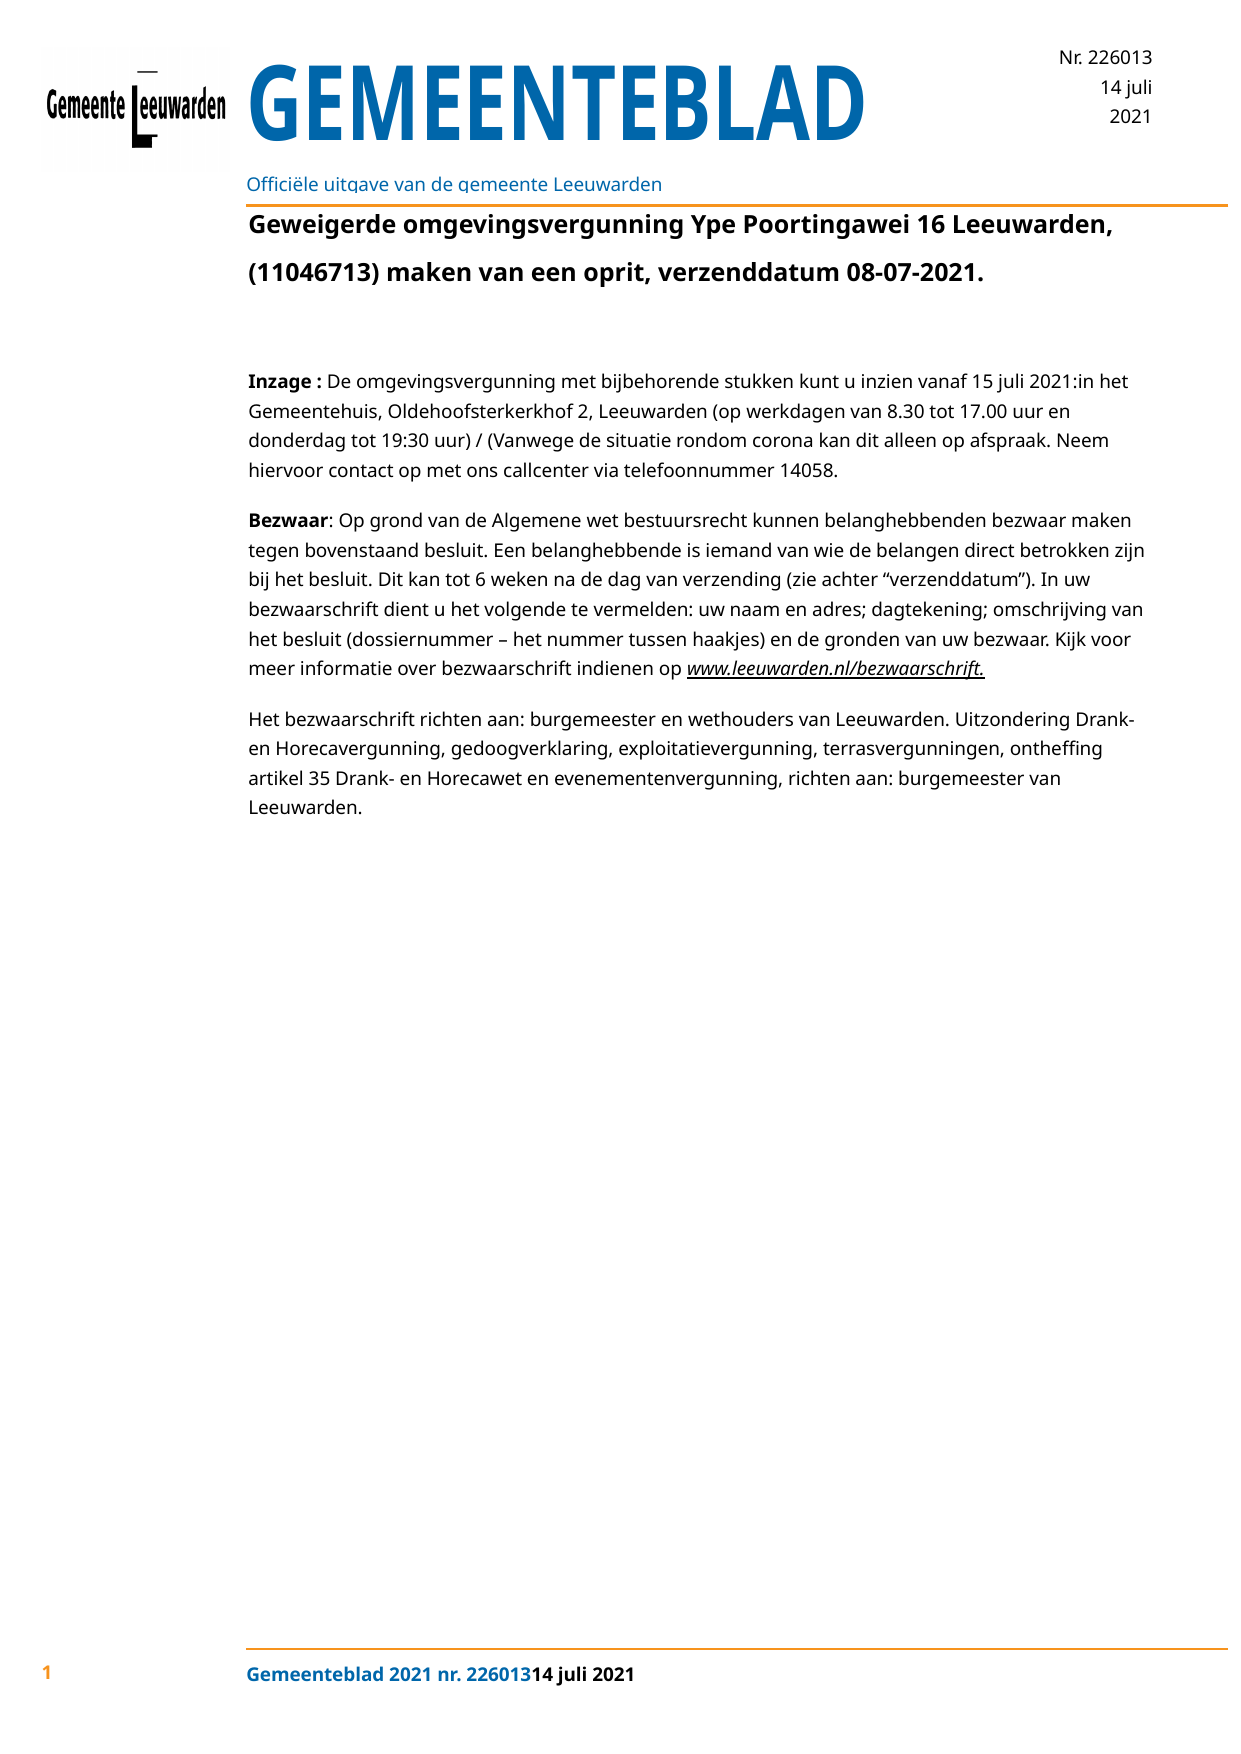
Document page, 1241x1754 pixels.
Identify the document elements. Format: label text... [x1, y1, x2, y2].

text Geweigerde omgevingsvergunning Ype Poortingawei 16 Leeuwarden, (11046713) maken van een oprit, verzenddatum 08-07-2021. [248, 207, 1152, 288]
text Het bezwaarschrift richten aan: burgemeester en wethouders van Leeuwarden. Uitzondering Drank- en Horecavergunning, gedoogverklaring, exploitatievergunning, terrasvergunningen, ontheffing artikel 35 Drank- en Horecawet en evenementenvergunning, richten aan: burgemeester van Leeuwarden. [248, 706, 1152, 820]
picture [41, 47, 231, 172]
text Bezwaar: Op grond van de Algemene wet bestuursrecht kunnen belanghebbenden bezwaar maken tegen bovenstaand besluit. Een belanghebbende is iemand van wie de belangen direct betrokken zijn bij het besluit. Dit kan tot 6 weken na de dag van verzending (zie achter “verzenddatum”). In uw bezwaarschrift dient u het volgende te vermelden: uw naam en adres; dagtekening; omschrijving van het besluit (dossiernummer – het nummer tussen haakjes) en de gronden van uw bezwaar. Kijk voor meer informatie over bezwaarschrift indienen op www.leeuwarden.nl/bezwaarschrift. [248, 507, 1152, 681]
text Inzage : De omgevingsvergunning met bijbehorende stukken kunt u inzien vanaf 15 juli 2021:in het Gemeentehuis, Oldehoofsterkerkhof 2, Leeuwarden (op werkdagen van 8.30 tot 17.00 uur en donderdag tot 19:30 uur) / (Vanwege de situatie rondom corona kan dit alleen op afspraak. Neem hiervoor contact op met ons callcenter via telefoonnummer 14058. [248, 368, 1152, 483]
